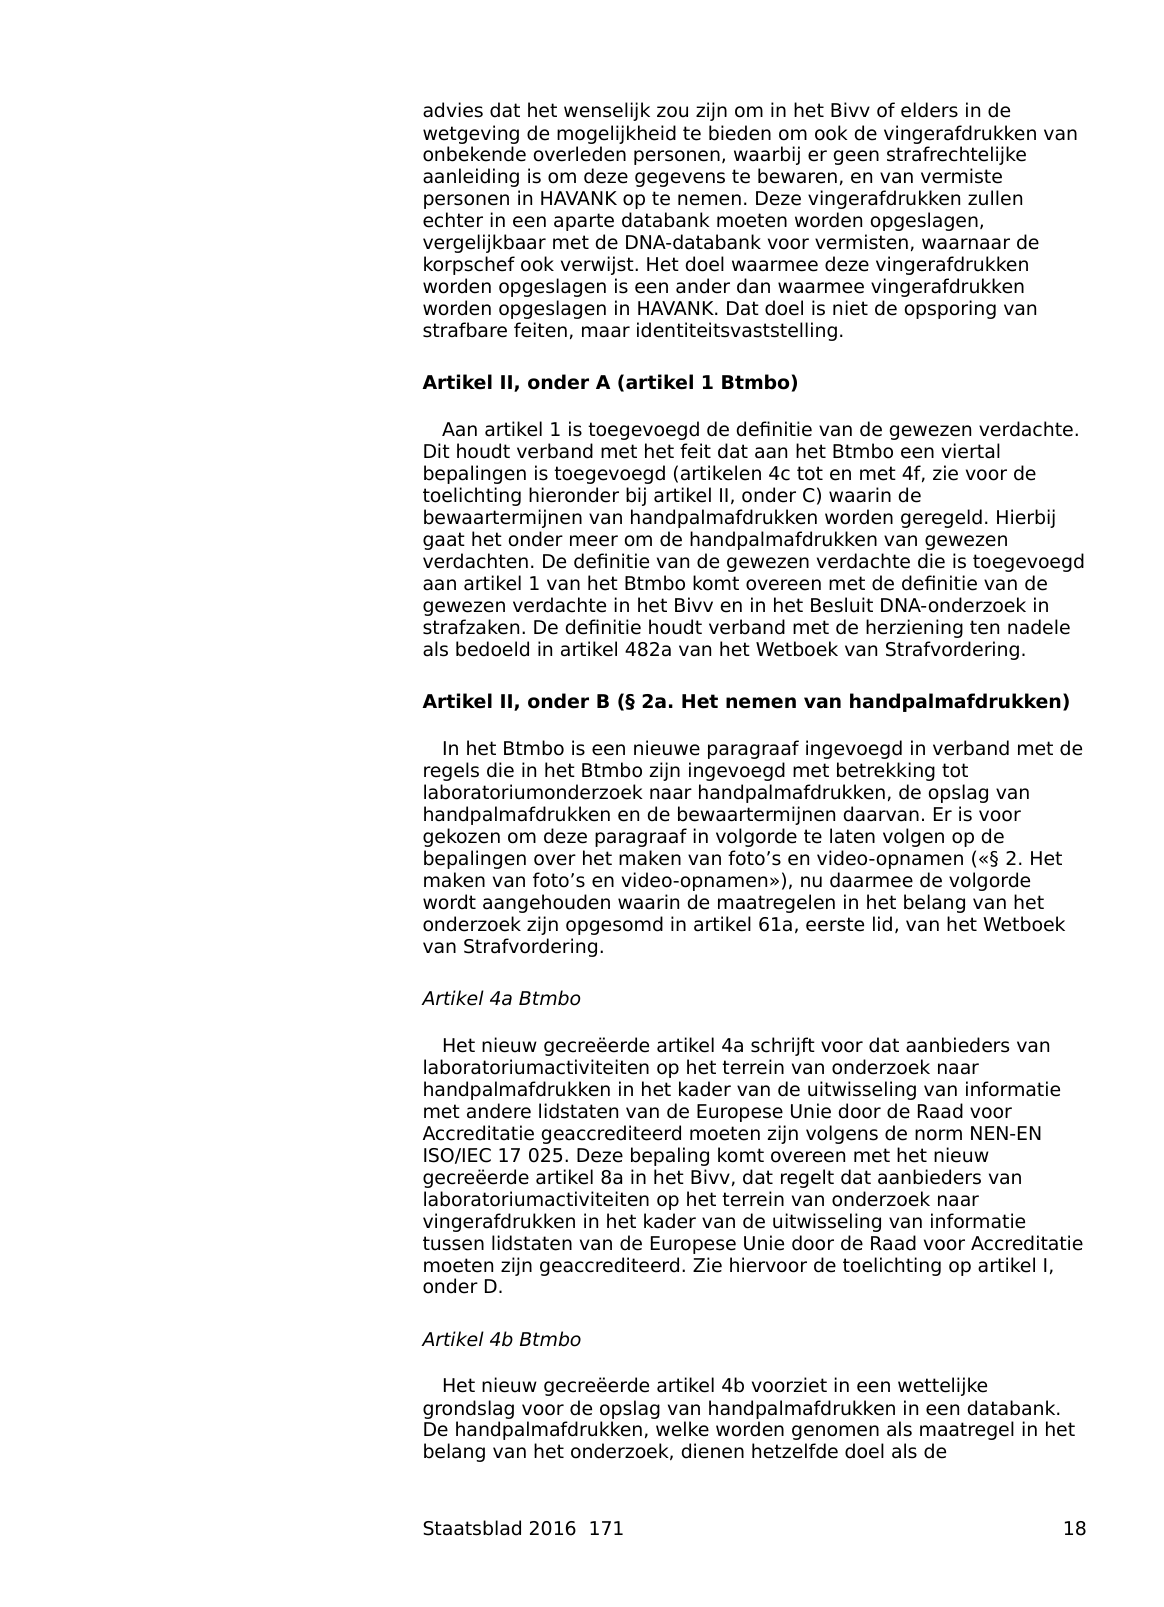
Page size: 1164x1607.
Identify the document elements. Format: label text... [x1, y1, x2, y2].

text Het nieuw gecreëerde artikel 4a schrijft voor dat aanbieders van laboratoriumactiviteiten op het terrein van onderzoek naar handpalmafdrukken in het kader van de uitwisseling van informatie met andere lidstaten van de Europese Unie door de Raad voor Accreditatie geaccrediteerd moeten zijn volgens de norm NEN-EN ISO/IEC 17 025. Deze bepaling komt overeen met het nieuw gecreëerde artikel 8a in het Bivv, dat regelt dat aanbieders van laboratoriumactiviteiten op het terrein van onderzoek naar vingerafdrukken in het kader van de uitwisseling van informatie tussen lidstaten van de Europese Unie door de Raad voor Accreditatie moeten zijn geaccrediteerd. Zie hiervoor de toelichting op artikel I, onder D. [422, 1035, 1087, 1298]
text advies dat het wenselijk zou zijn om in het Bivv of elders in de wetgeving de mogelijkheid te bieden om ook de vingerafdrukken van onbekende overleden personen, waarbij er geen strafrechtelijke aanleiding is om deze gegevens te bewaren, en van vermiste personen in HAVANK op te nemen. Deze vingerafdrukken zullen echter in een aparte databank moeten worden opgeslagen, vergelijkbaar met de DNA-databank voor vermisten, waarnaar de korpschef ook verwijst. Het doel waarmee deze vingerafdrukken worden opgeslagen is een ander dan waarmee vingerafdrukken worden opgeslagen in HAVANK. Dat doel is niet de opsporing van strafbare feiten, maar identiteitsvaststelling. [422, 100, 1087, 342]
text Het nieuw gecreëerde artikel 4b voorziet in een wettelijke grondslag voor de opslag van handpalmafdrukken in een databank. De handpalmafdrukken, welke worden genomen als maatregel in het belang van het onderzoek, dienen hetzelfde doel als de [422, 1375, 1087, 1463]
subtitle Artikel 4a Btmbo [422, 988, 1087, 1010]
subtitle Artikel II, onder A (artikel 1 Btmbo) [422, 372, 1087, 394]
subtitle Artikel 4b Btmbo [422, 1328, 1087, 1350]
subtitle Artikel II, onder B (§ 2a. Het nemen van handpalmafdrukken) [422, 691, 1087, 713]
text In het Btmbo is een nieuwe paragraaf ingevoegd in verband met de regels die in het Btmbo zijn ingevoegd met betrekking tot laboratoriumonderzoek naar handpalmafdrukken, de opslag van handpalmafdrukken en de bewaartermijnen daarvan. Er is voor gekozen om deze paragraaf in volgorde te laten volgen op de bepalingen over het maken van foto’s en video-opnamen («§ 2. Het maken van foto’s en video-opnamen»), nu daarmee de volgorde wordt aangehouden waarin de maatregelen in het belang van het onderzoek zijn opgesomd in artikel 61a, eerste lid, van het Wetboek van Strafvordering. [422, 738, 1087, 958]
text Aan artikel 1 is toegevoegd de definitie van de gewezen verdachte. Dit houdt verband met het feit dat aan het Btmbo een viertal bepalingen is toegevoegd (artikelen 4c tot en met 4f, zie voor de toelichting hieronder bij artikel II, onder C) waarin de bewaartermijnen van handpalmafdrukken worden geregeld. Hierbij gaat het onder meer om de handpalmafdrukken van gewezen verdachten. De definitie van de gewezen verdachte die is toegevoegd aan artikel 1 van het Btmbo komt overeen met de definitie van de gewezen verdachte in het Bivv en in het Besluit DNA-onderzoek in strafzaken. De definitie houdt verband met de herziening ten nadele als bedoeld in artikel 482a van het Wetboek van Strafvordering. [422, 419, 1087, 661]
